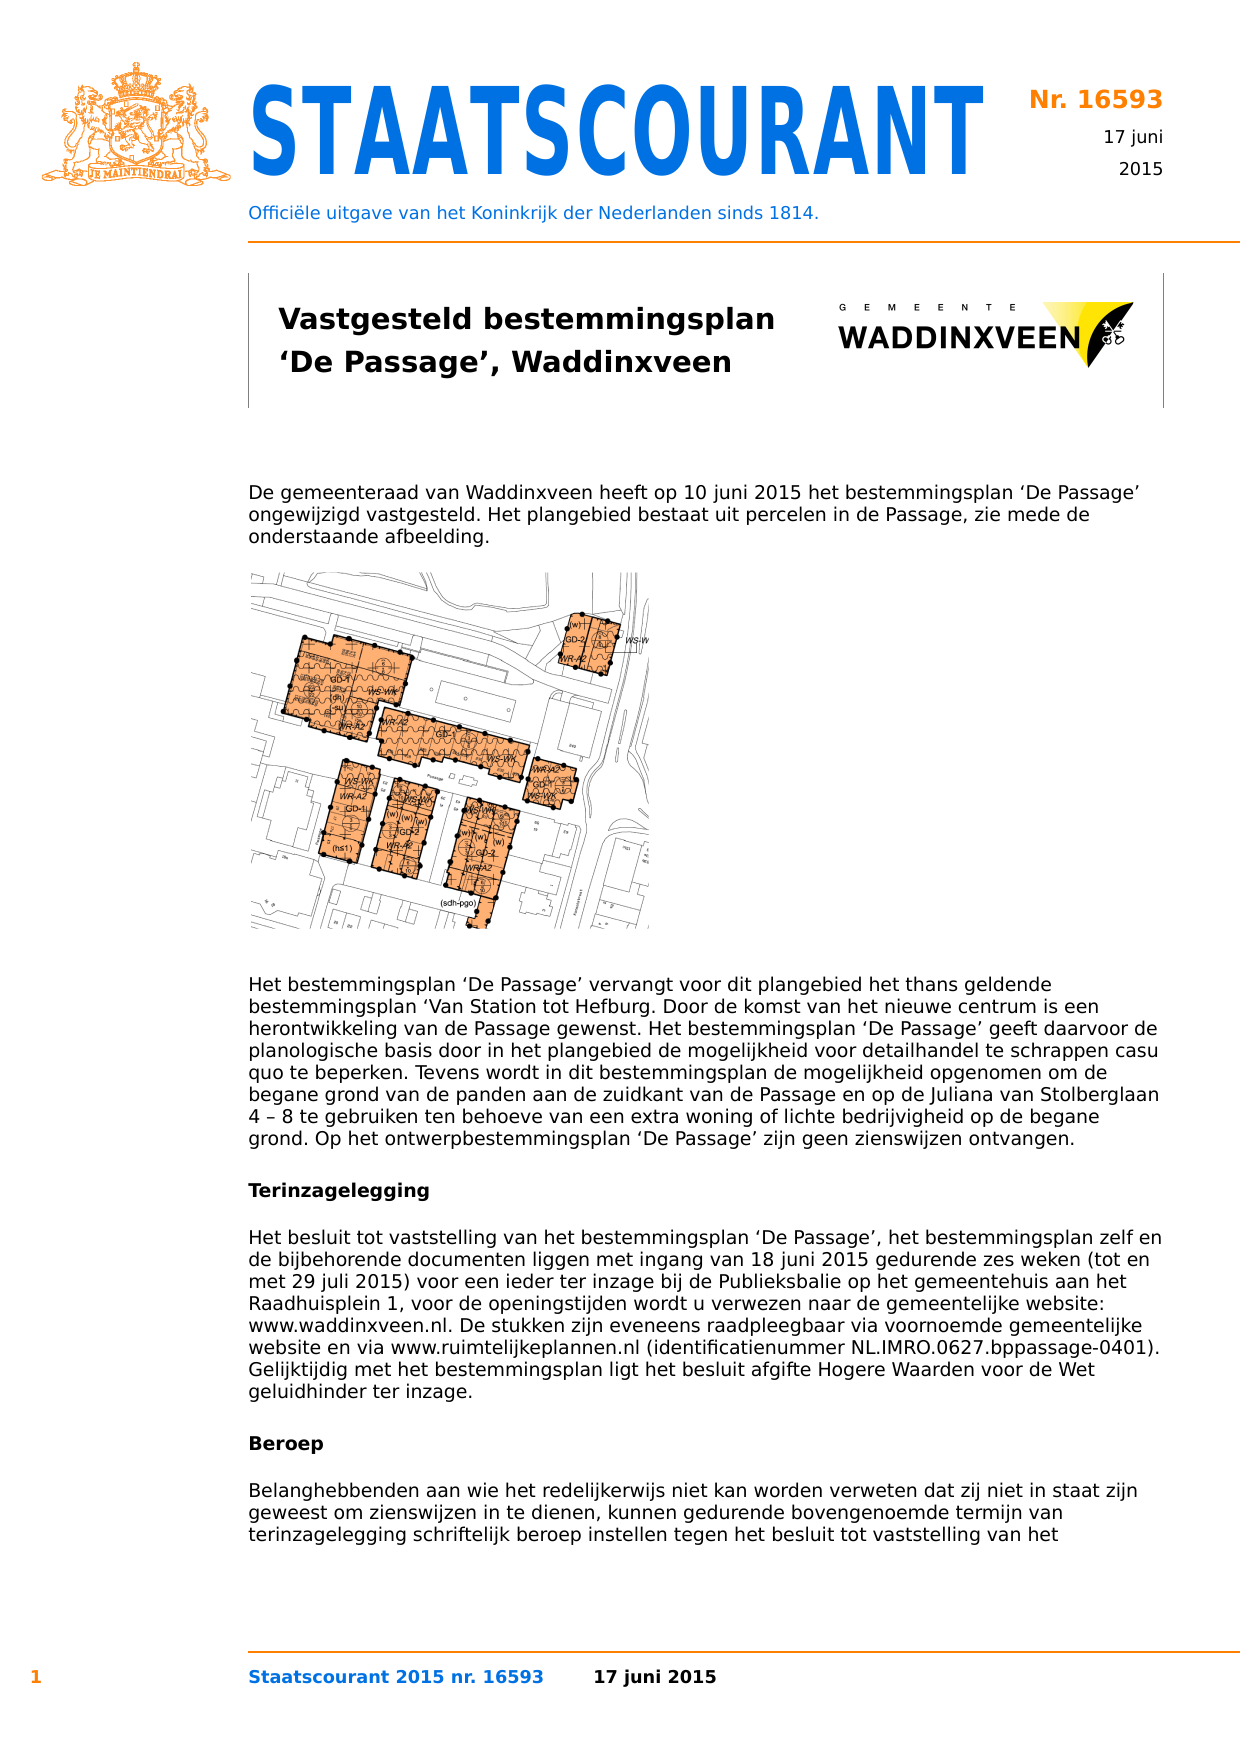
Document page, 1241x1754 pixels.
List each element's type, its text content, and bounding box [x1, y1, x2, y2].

subtitle Terinzagelegging [248, 1180, 1163, 1202]
subtitle Vastgesteld bestemmingsplan ‘De Passage’, Waddinxveen [249, 273, 1163, 408]
text Belanghebbenden aan wie het redelijkerwijs niet kan worden verweten dat zij niet in staat zijn geweest om zienswijzen in te dienen, kunnen gedurende bovengenoemde termijn van terinzagelegging schriftelijk beroep instellen tegen het besluit tot vaststelling van het [248, 1480, 1163, 1546]
picture [838, 302, 1134, 368]
table_header [25, 62, 248, 241]
picture [41, 62, 231, 186]
table_header STAATSCOURANT [248, 62, 998, 203]
table_cell 2015 [998, 153, 1240, 203]
table_header Nr. 16593 [998, 62, 1240, 121]
text Het besluit tot vaststelling van het bestemmingsplan ‘De Passage’, het bestemmingsplan zelf en de bijbehorende documenten liggen met ingang van 18 juni 2015 gedurende zes weken (tot en met 29 juli 2015) voor een ieder ter inzage bij de Publieksbalie op het gemeentehuis aan het Raadhuisplein 1, voor de openingstijden wordt u verwezen naar de gemeentelijke website: www.waddinxveen.nl. De stukken zijn eveneens raadpleegbaar via voornoemde gemeentelijke website en via www.ruimtelijkeplannen.nl (identificatienummer NL.IMRO.0627.bppassage-0401). Gelijktijdig met het bestemmingsplan ligt het besluit afgifte Hogere Waarden voor de Wet geluidhinder ter inzage. [248, 1227, 1163, 1403]
table_cell 17 juni [998, 121, 1240, 153]
picture [248, 570, 650, 931]
subtitle Beroep [248, 1433, 1163, 1455]
text De gemeenteraad van Waddinxveen heeft op 10 juni 2015 het bestemmingsplan ‘De Passage’ ongewijzigd vastgesteld. Het plangebied bestaat uit percelen in de Passage, zie mede de onderstaande afbeelding. [248, 482, 1163, 548]
text Het bestemmingsplan ‘De Passage’ vervangt voor dit plangebied het thans geldende bestemmingsplan ‘Van Station tot Hefburg. Door de komst van het nieuwe centrum is een herontwikkeling van de Passage gewenst. Het bestemmingsplan ‘De Passage’ geeft daarvoor de planologische basis door in het plangebied de mogelijkheid voor detailhandel te schrappen casu quo te beperken. Tevens wordt in dit bestemmingsplan de mogelijkheid opgenomen om de begane grond van de panden aan de zuidkant van de Passage en op de Juliana van Stolberglaan 4 – 8 te gebruiken ten behoeve van een extra woning of lichte bedrijvigheid op de begane grond. Op het ontwerpbestemmingsplan ‘De Passage’ zijn geen zienswijzen ontvangen. [248, 974, 1163, 1150]
table_cell Officiële uitgave van het Koninkrijk der Nederlanden sinds 1814. [248, 203, 1240, 241]
